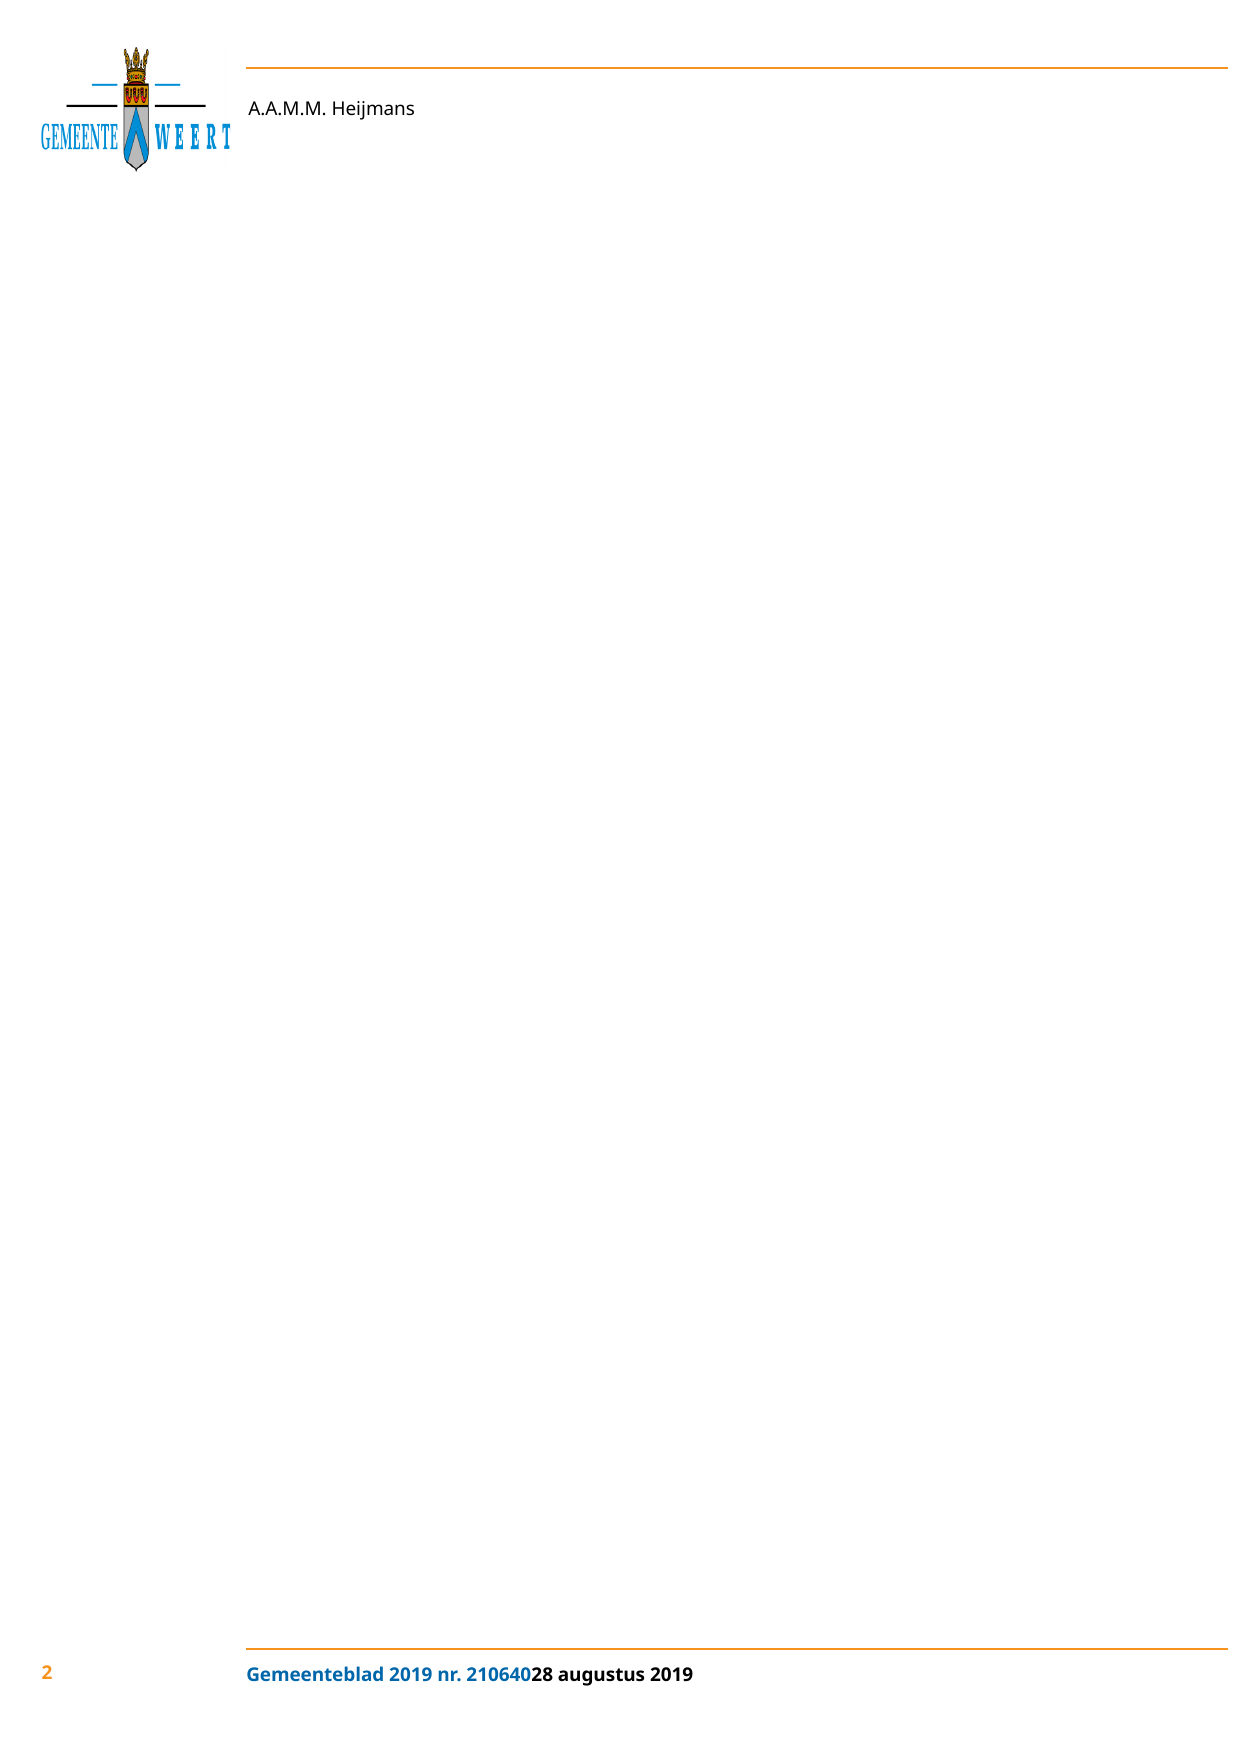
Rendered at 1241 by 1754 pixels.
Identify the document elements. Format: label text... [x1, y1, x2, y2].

picture [41, 47, 231, 172]
text A.A.M.M. Heijmans [248, 95, 1152, 121]
